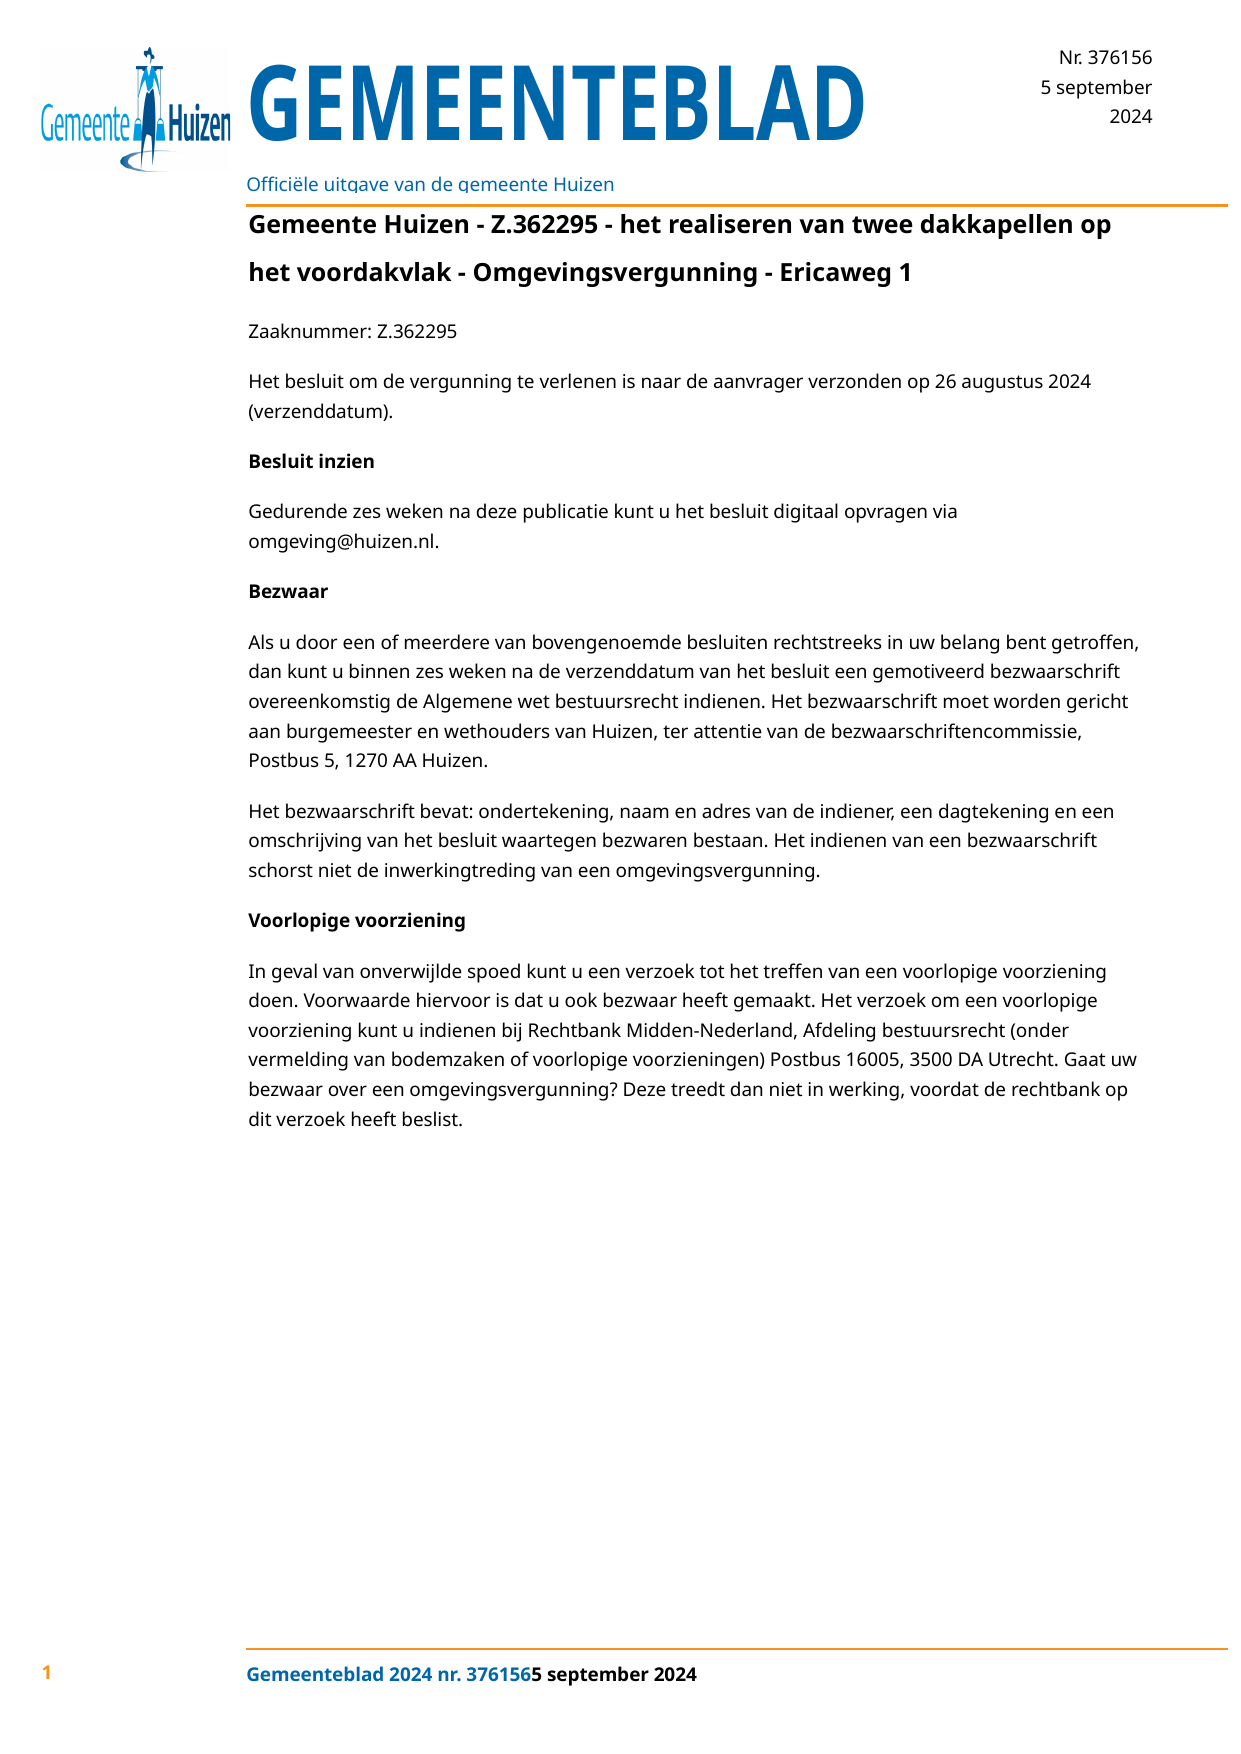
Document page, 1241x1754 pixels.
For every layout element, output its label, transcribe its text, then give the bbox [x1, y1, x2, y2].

text Gemeente Huizen - Z.362295 - het realiseren van twee dakkapellen op het voordakvlak - Omgevingsvergunning - Ericaweg 1 [248, 207, 1152, 288]
text In geval van onverwijlde spoed kunt u een verzoek tot het treffen van een voorlopige voorziening doen. Voorwaarde hiervoor is dat u ook bezwaar heeft gemaakt. Het verzoek om een voorlopige voorziening kunt u indienen bij Rechtbank Midden-Nederland, Afdeling bestuursrecht (onder vermelding van bodemzaken of voorlopige voorzieningen) Postbus 16005, 3500 DA Utrecht. Gaat uw bezwaar over een omgevingsvergunning? Deze treedt dan niet in werking, voordat de rechtbank op dit verzoek heeft beslist. [248, 958, 1152, 1132]
picture [41, 47, 231, 172]
text Bezwaar [248, 579, 1152, 604]
text Besluit inzien [248, 448, 1152, 474]
text Gedurende zes weken na deze publicatie kunt u het besluit digitaal opvragen via omgeving@huizen.nl. [248, 499, 1152, 554]
text Het besluit om de vergunning te verlenen is naar de aanvrager verzonden op 26 augustus 2024 (verzenddatum). [248, 368, 1152, 424]
text Als u door een of meerdere van bovengenoemde besluiten rechtstreeks in uw belang bent getroffen, dan kunt u binnen zes weken na de verzenddatum van het besluit een gemotiveerd bezwaarschrift overeenkomstig de Algemene wet bestuursrecht indienen. Het bezwaarschrift moet worden gericht aan burgemeester en wethouders van Huizen, ter attentie van de bezwaarschriftencommissie, Postbus 5, 1270 AA Huizen. [248, 629, 1152, 773]
text Zaaknummer: Z.362295 [248, 318, 1152, 344]
text Het bezwaarschrift bevat: ondertekening, naam en adres van de indiener, een dagtekening en een omschrijving van het besluit waartegen bezwaren bestaan. Het indienen van een bezwaarschrift schorst niet de inwerkingtreding van een omgevingsvergunning. [248, 798, 1152, 883]
text Voorlopige voorziening [248, 907, 1152, 933]
